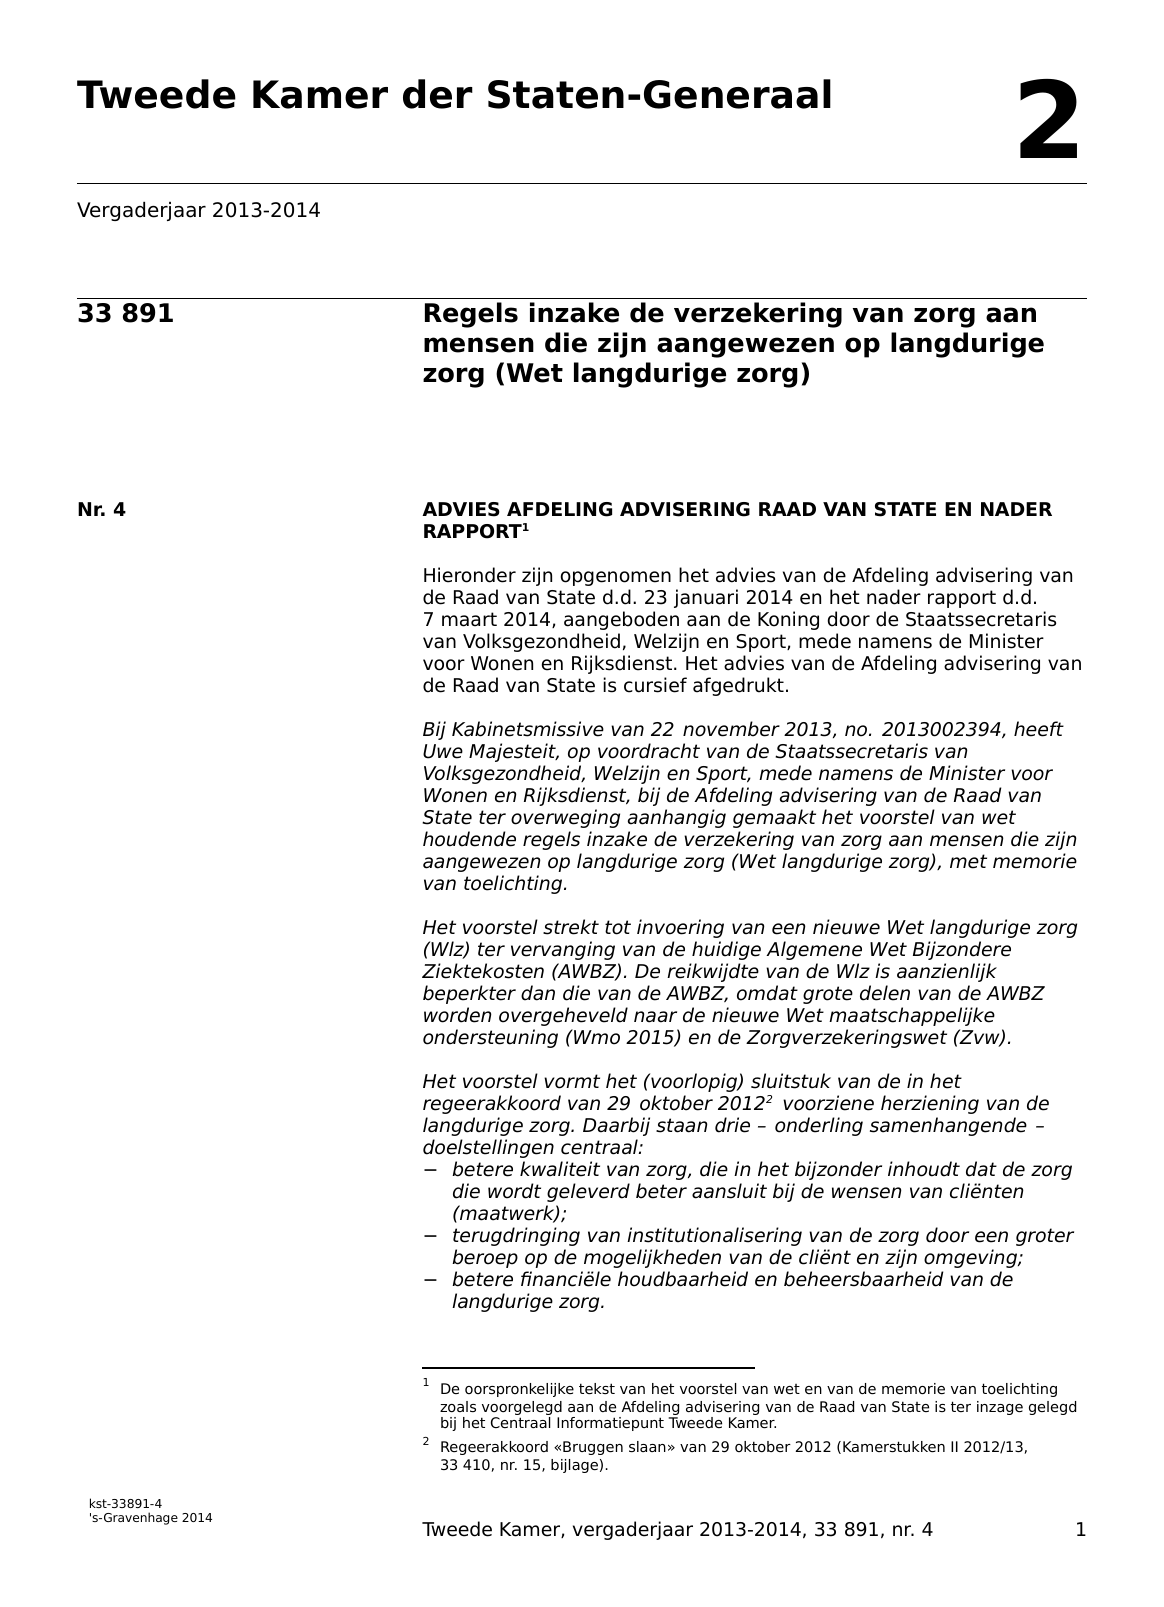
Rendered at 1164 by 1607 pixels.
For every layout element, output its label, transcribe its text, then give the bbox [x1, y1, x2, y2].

text De oorspronkelijke tekst van het voorstel van wet en van de memorie van toelichting zoals voorgelegd aan de Afdeling advisering van de Raad van State is ter inzage gelegd bij het Centraal Informatiepunt Tweede Kamer. [422, 1377, 1087, 1432]
text kst-33891-4 [88, 1497, 323, 1511]
table_cell Vergaderjaar 2013-2014 [77, 184, 1087, 298]
text Bij Kabinetsmissive van 22 november 2013, no. 2013002394, heeft Uwe Majesteit, op voordracht van de Staatssecretaris van Volksgezondheid, Welzijn en Sport, mede namens de Minister voor Wonen en Rijksdienst, bij de Afdeling advisering van de Raad van State ter overweging aanhangig gemaakt het voorstel van wet houdende regels inzake de verzekering van zorg aan mensen die zijn aangewezen op langdurige zorg (Wet langdurige zorg), met memorie van toelichting. [422, 719, 1087, 895]
text − betere kwaliteit van zorg, die in het bijzonder inhoudt dat de zorg die wordt geleverd beter aansluit bij de wensen van cliënten (maatwerk); [422, 1159, 1087, 1225]
text Regeerakkoord «Bruggen slaan» van 29 oktober 2012 (Kamerstukken II 2012/13, 33 410, nr. 15, bijlage). [422, 1435, 1087, 1474]
subtitle 33 891 Regels inzake de verzekering van zorg aan mensen die zijn aangewezen op langdurige zorg (Wet langdurige zorg) [77, 299, 1087, 388]
table_header Tweede Kamer der Staten-Generaal [77, 59, 886, 183]
text 's-Gravenhage 2014 [88, 1511, 323, 1525]
text − betere financiële houdbaarheid en beheersbaarheid van de langdurige zorg. [422, 1269, 1087, 1313]
table_header 2 [886, 59, 1087, 183]
text Het voorstel strekt tot invoering van een nieuwe Wet langdurige zorg (Wlz) ter vervanging van de huidige Algemene Wet Bijzondere Ziektekosten (AWBZ). De reikwijdte van de Wlz is aanzienlijk beperkter dan die van de AWBZ, omdat grote delen van de AWBZ worden overgeheveld naar de nieuwe Wet maatschappelijke ondersteuning (Wmo 2015) en de Zorgverzekeringswet (Zvw). [422, 917, 1087, 1049]
text Hieronder zijn opgenomen het advies van de Afdeling advisering van de Raad van State d.d. 23 januari 2014 en het nader rapport d.d. 7 maart 2014, aangeboden aan de Koning door de Staatssecretaris van Volksgezondheid, Welzijn en Sport, mede namens de Minister voor Wonen en Rijksdienst. Het advies van de Afdeling advisering van de Raad van State is cursief afgedrukt. [422, 565, 1087, 697]
subtitle Nr. 4 ADVIES AFDELING ADVISERING RAAD VAN STATE EN NADER RAPPORT [77, 499, 1087, 543]
text − terugdringing van institutionalisering van de zorg door een groter beroep op de mogelijkheden van de cliënt en zijn omgeving; [422, 1225, 1087, 1269]
text Het voorstel vormt het (voorlopig) sluitstuk van de in het regeerakkoord van 29 oktober 2012 voorziene herziening van de langdurige zorg. Daarbij staan drie – onderling samenhangende – doelstellingen centraal: [422, 1071, 1087, 1159]
